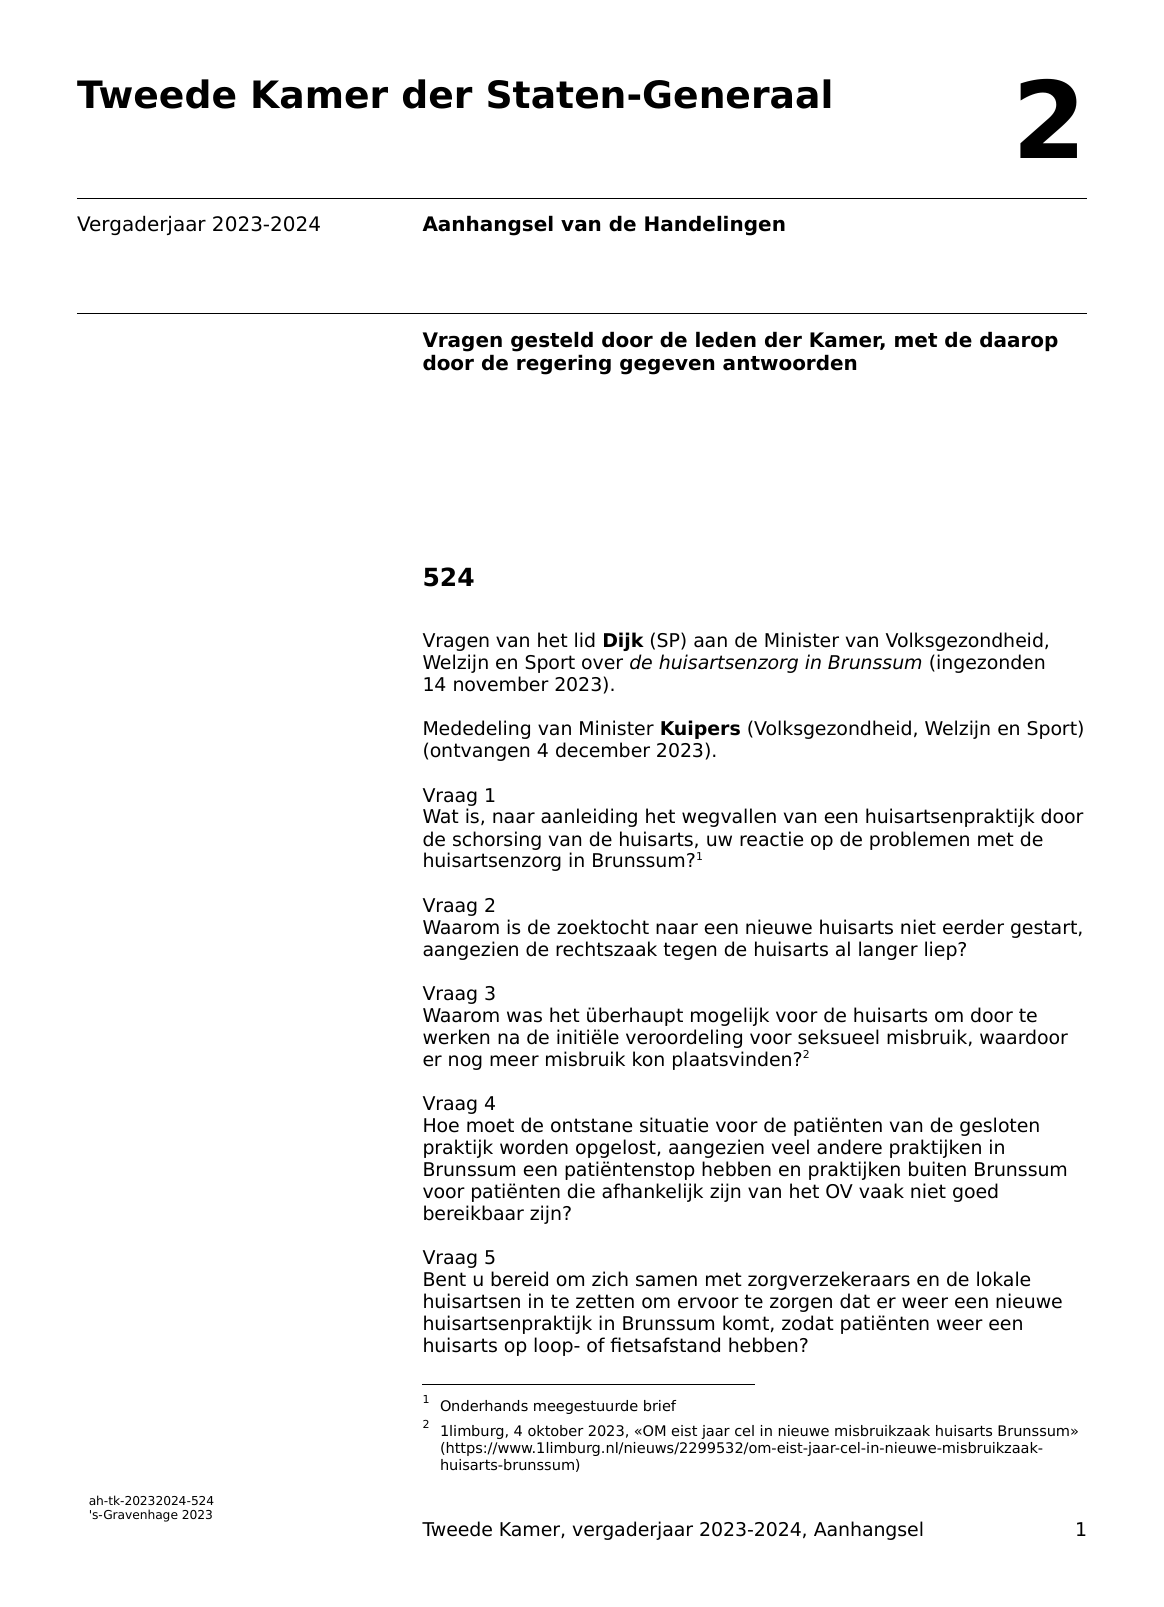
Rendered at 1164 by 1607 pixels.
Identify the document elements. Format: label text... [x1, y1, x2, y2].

table_cell [77, 314, 422, 375]
text Vragen van het lid Dijk (SP) aan de Minister van Volksgezondheid, Welzijn en Sport over de huisartsenzorg in Brunssum (ingezonden 14 november 2023). [422, 630, 1087, 696]
text Vraag 3 [422, 983, 1087, 1005]
table_cell Vragen gesteld door de leden der Kamer, met de daarop door de regering gegeven antwoorden [422, 314, 1087, 375]
table_header Tweede Kamer der Staten-Generaal [77, 59, 886, 198]
text Vraag 4 [422, 1093, 1087, 1115]
text Vraag 2 [422, 894, 1087, 917]
table_header 2 [886, 59, 1087, 198]
text Mededeling van Minister Kuipers (Volksgezondheid, Welzijn en Sport) (ontvangen 4 december 2023). [422, 718, 1087, 762]
text Waarom was het überhaupt mogelijk voor de huisarts om door te werken na de initiële veroordeling voor seksueel misbruik, waardoor er nog meer misbruik kon plaatsvinden? [422, 1005, 1087, 1071]
text 524 [422, 563, 1087, 592]
text Onderhands meegestuurde brief [422, 1393, 1087, 1416]
table_cell Aanhangsel van de Handelingen [422, 199, 1087, 313]
text ah-tk-20232024-524 [88, 1494, 323, 1508]
text 's-Gravenhage 2023 [88, 1508, 323, 1522]
text Vraag 5 [422, 1247, 1087, 1269]
text Bent u bereid om zich samen met zorgverzekeraars en de lokale huisartsen in te zetten om ervoor te zorgen dat er weer een nieuwe huisartsenpraktijk in Brunssum komt, zodat patiënten weer een huisarts op loop- of fietsafstand hebben? [422, 1269, 1087, 1357]
table_cell Vergaderjaar 2023-2024 [77, 199, 422, 313]
text 1limburg, 4 oktober 2023, «OM eist jaar cel in nieuwe misbruikzaak huisarts Brunssum» (https://www.1limburg.nl/nieuws/2299532/om-eist-jaar-cel-in-nieuwe-misbruikzaak-huisarts-brunssum) [422, 1418, 1087, 1474]
text Waarom is de zoektocht naar een nieuwe huisarts niet eerder gestart, aangezien de rechtszaak tegen de huisarts al langer liep? [422, 917, 1087, 961]
text Wat is, naar aanleiding het wegvallen van een huisartsenpraktijk door de schorsing van de huisarts, uw reactie op de problemen met de huisartsenzorg in Brunssum? [422, 806, 1087, 872]
text Vraag 1 [422, 784, 1087, 806]
text Hoe moet de ontstane situatie voor de patiënten van de gesloten praktijk worden opgelost, aangezien veel andere praktijken in Brunssum een patiëntenstop hebben en praktijken buiten Brunssum voor patiënten die afhankelijk zijn van het OV vaak niet goed bereikbaar zijn? [422, 1115, 1087, 1225]
